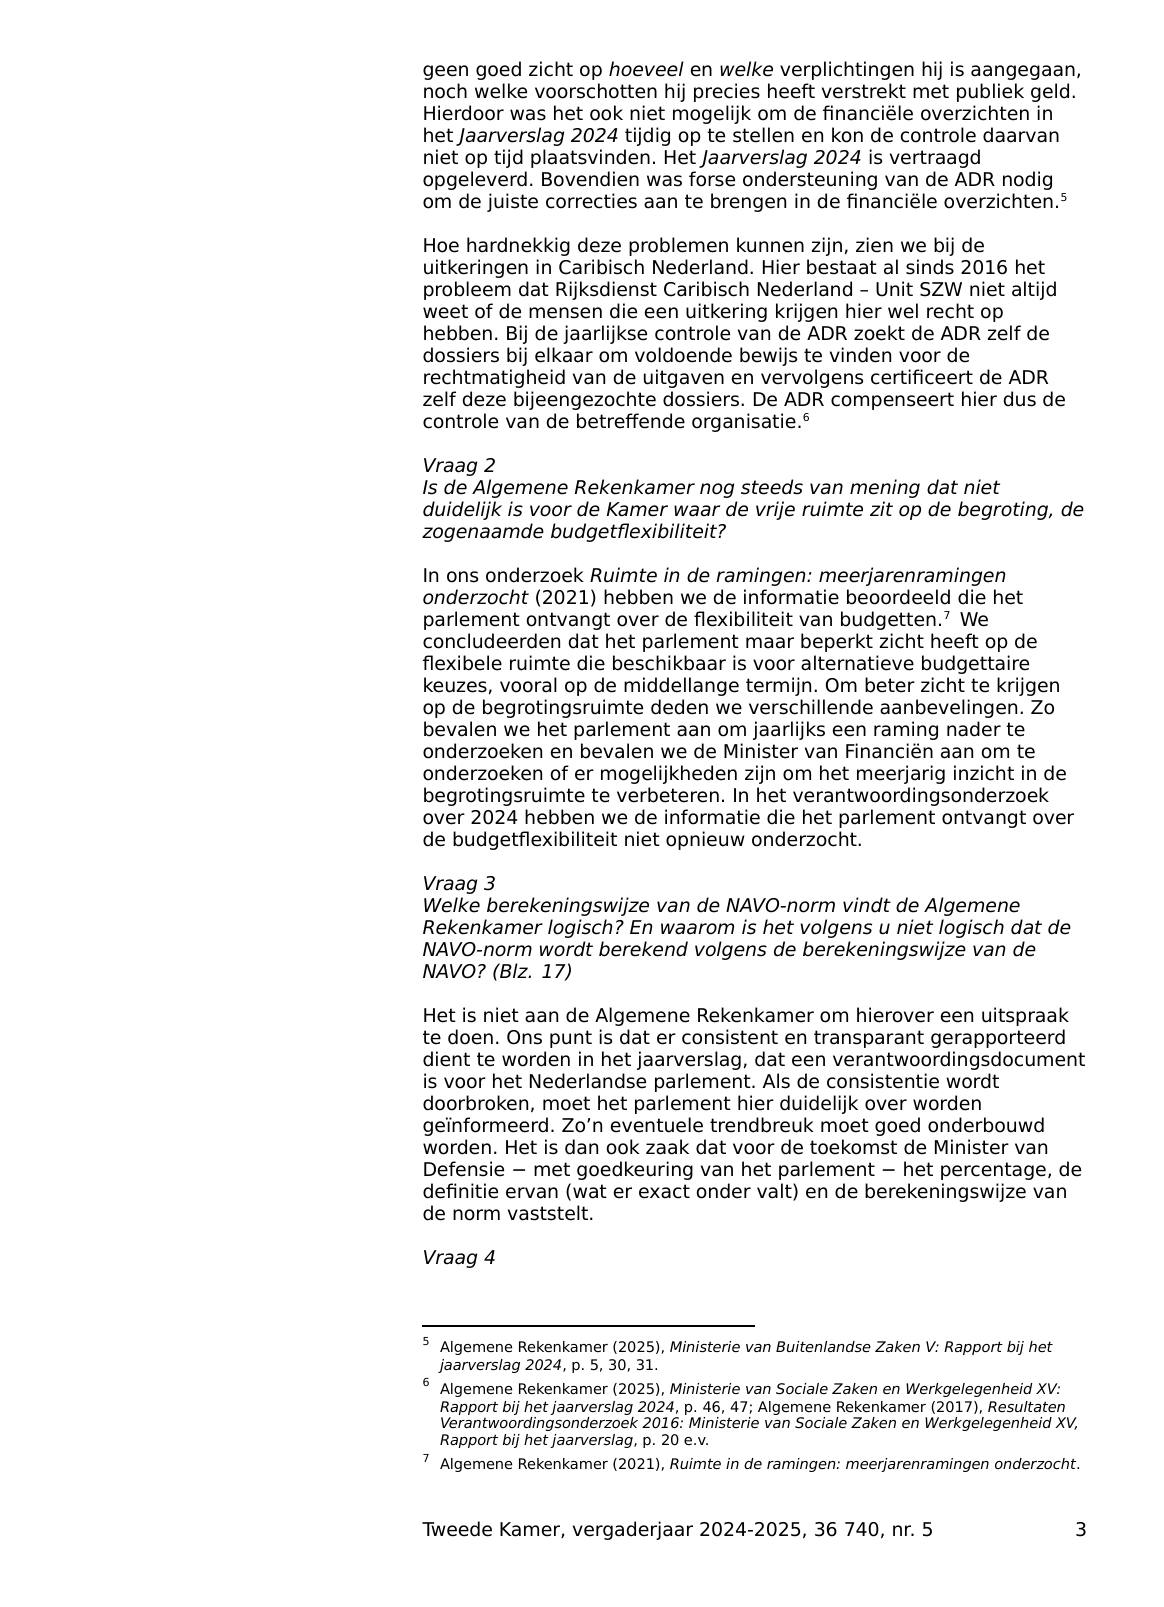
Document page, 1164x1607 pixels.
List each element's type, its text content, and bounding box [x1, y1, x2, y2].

text In ons onderzoek Ruimte in de ramingen: meerjarenramingen onderzocht (2021) hebben we de informatie beoordeeld die het parlement ontvangt over de flexibiliteit van budgetten. We concludeerden dat het parlement maar beperkt zicht heeft op de flexibele ruimte die beschikbaar is voor alternatieve budgettaire keuzes, vooral op de middellange termijn. Om beter zicht te krijgen op de begrotingsruimte deden we verschillende aanbevelingen. Zo bevalen we het parlement aan om jaarlijks een raming nader te onderzoeken en bevalen we de Minister van Financiën aan om te onderzoeken of er mogelijkheden zijn om het meerjarig inzicht in de begrotingsruimte te verbeteren. In het verantwoordingsonderzoek over 2024 hebben we de informatie die het parlement ontvangt over de budgetflexibiliteit niet opnieuw onderzocht. [422, 565, 1087, 851]
text Is de Algemene Rekenkamer nog steeds van mening dat niet duidelijk is voor de Kamer waar de vrije ruimte zit op de begroting, de zogenaamde budgetflexibiliteit? [422, 477, 1087, 543]
text Algemene Rekenkamer (2021), Ruimte in de ramingen: meerjarenramingen onderzocht. [422, 1452, 1087, 1474]
text Vraag 4 [422, 1247, 1087, 1269]
text Hoe hardnekkig deze problemen kunnen zijn, zien we bij de uitkeringen in Caribisch Nederland. Hier bestaat al sinds 2016 het probleem dat Rijksdienst Caribisch Nederland – Unit SZW niet altijd weet of de mensen die een uitkering krijgen hier wel recht op hebben. Bij de jaarlijkse controle van de ADR zoekt de ADR zelf de dossiers bij elkaar om voldoende bewijs te vinden voor de rechtmatigheid van de uitgaven en vervolgens certificeert de ADR zelf deze bijeengezochte dossiers. De ADR compenseert hier dus de controle van de betreffende organisatie. [422, 235, 1087, 433]
text Vraag 3 [422, 873, 1087, 895]
text Vraag 2 [422, 455, 1087, 477]
text Algemene Rekenkamer (2025), Ministerie van Sociale Zaken en Werkgelegenheid XV: Rapport bij het jaarverslag 2024, p. 46, 47; Algemene Rekenkamer (2017), Resultaten Verantwoordingsonderzoek 2016: Ministerie van Sociale Zaken en Werkgelegenheid XV, Rapport bij het jaarverslag, p. 20 e.v. [422, 1377, 1087, 1449]
text Welke berekeningswijze van de NAVO-norm vindt de Algemene Rekenkamer logisch? En waarom is het volgens u niet logisch dat de NAVO-norm wordt berekend volgens de berekeningswijze van de NAVO? (Blz. 17) [422, 895, 1087, 983]
text geen goed zicht op hoeveel en welke verplichtingen hij is aangegaan, noch welke voorschotten hij precies heeft verstrekt met publiek geld. Hierdoor was het ook niet mogelijk om de financiële overzichten in het Jaarverslag 2024 tijdig op te stellen en kon de controle daarvan niet op tijd plaatsvinden. Het Jaarverslag 2024 is vertraagd opgeleverd. Bovendien was forse ondersteuning van de ADR nodig om de juiste correcties aan te brengen in de financiële overzichten. [422, 59, 1087, 213]
text Het is niet aan de Algemene Rekenkamer om hierover een uitspraak te doen. Ons punt is dat er consistent en transparant gerapporteerd dient te worden in het jaarverslag, dat een verantwoordingsdocument is voor het Nederlandse parlement. Als de consistentie wordt doorbroken, moet het parlement hier duidelijk over worden geïnformeerd. Zo’n eventuele trendbreuk moet goed onderbouwd worden. Het is dan ook zaak dat voor de toekomst de Minister van Defensie − met goedkeuring van het parlement − het percentage, de definitie ervan (wat er exact onder valt) en de berekeningswijze van de norm vaststelt. [422, 1005, 1087, 1225]
text Algemene Rekenkamer (2025), Ministerie van Buitenlandse Zaken V: Rapport bij het jaarverslag 2024, p. 5, 30, 31. [422, 1335, 1087, 1374]
